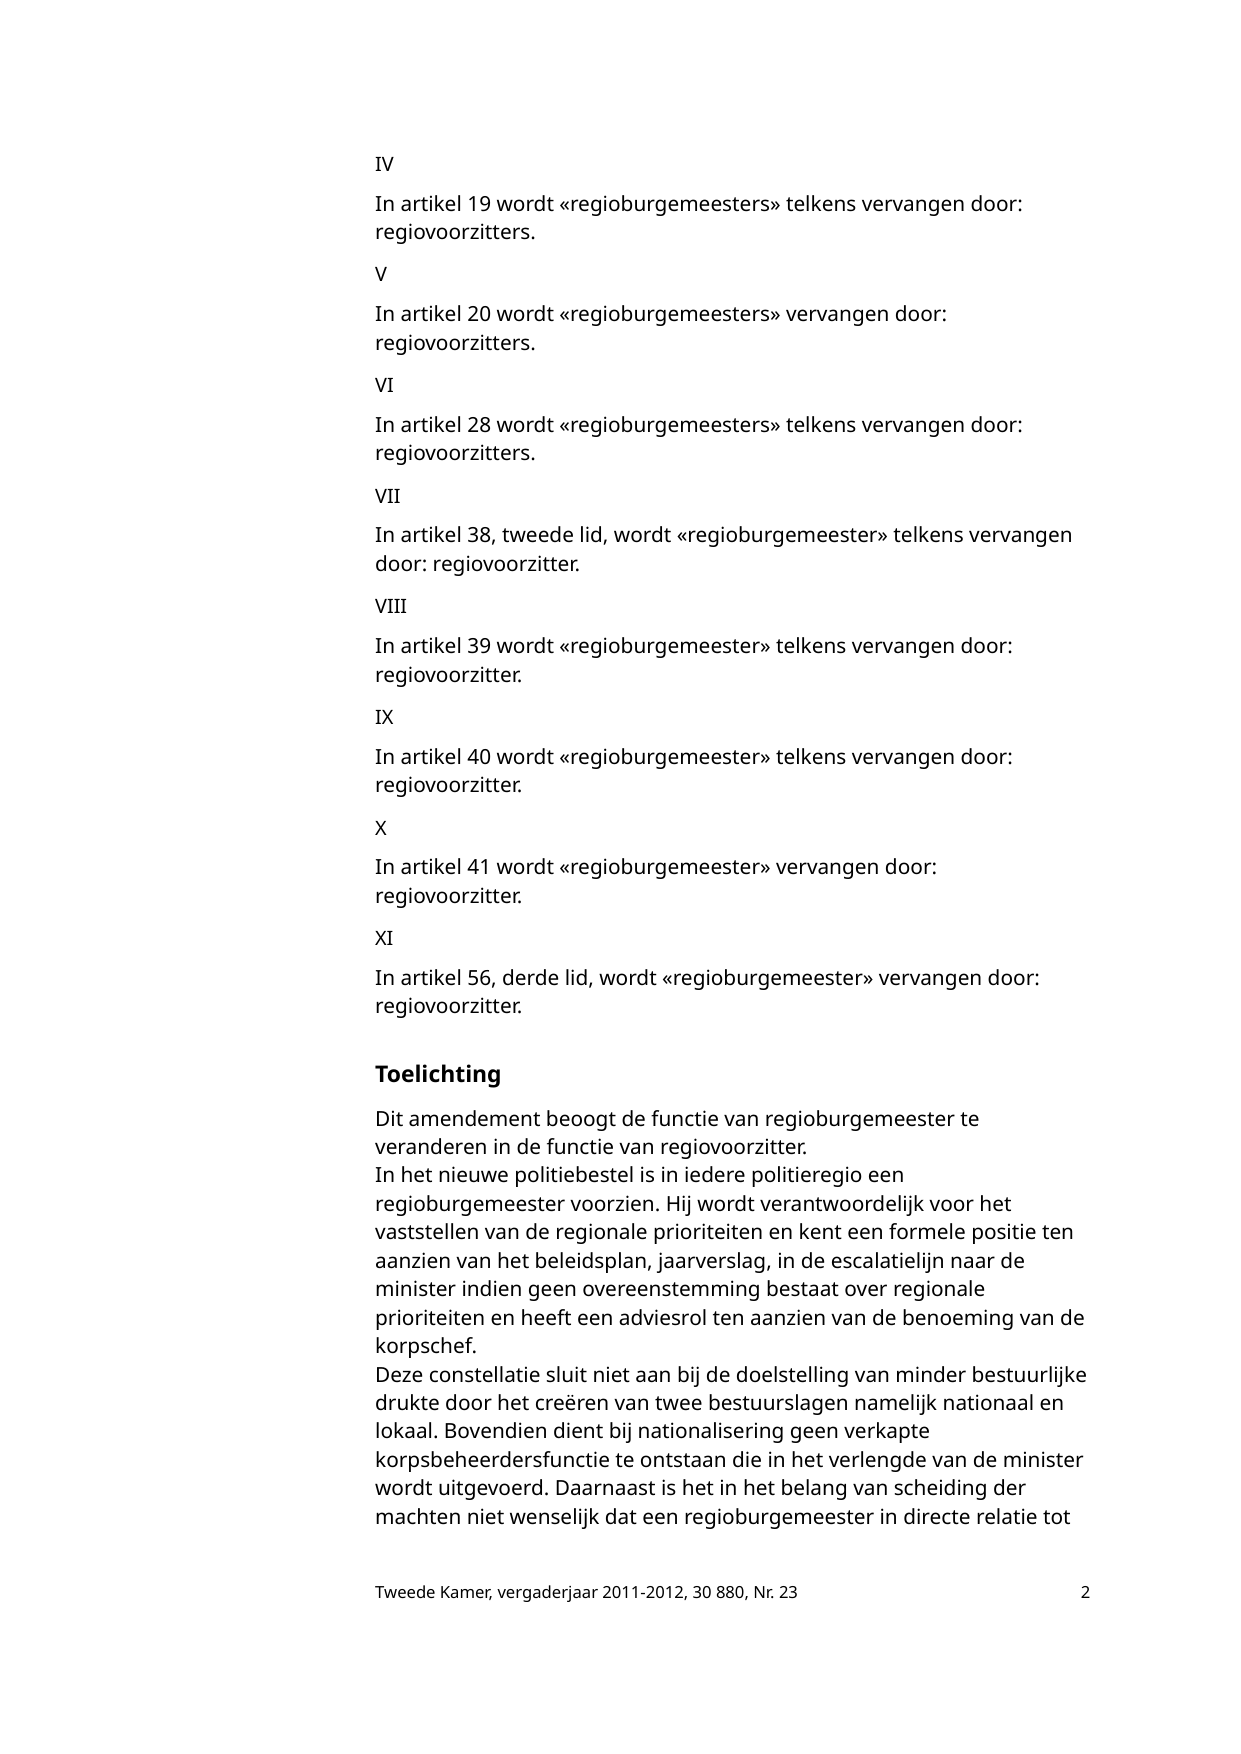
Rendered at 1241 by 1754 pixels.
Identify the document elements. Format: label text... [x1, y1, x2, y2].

text In artikel 38, tweede lid, wordt «regioburgemeester» telkens vervangen door: regiovoorzitter. [375, 521, 1090, 577]
text VII [375, 482, 1090, 509]
text X [375, 814, 1090, 841]
text IX [375, 703, 1090, 730]
text In artikel 56, derde lid, wordt «regioburgemeester» vervangen door: regiovoorzitter. [375, 963, 1090, 1020]
text Dit amendement beoogt de functie van regioburgemeester te veranderen in de functie van regiovoorzitter. [375, 1104, 1090, 1161]
text In artikel 39 wordt «regioburgemeester» telkens vervangen door: regiovoorzitter. [375, 631, 1090, 688]
subtitle Toelichting [375, 1057, 1090, 1089]
text XI [375, 924, 1090, 951]
text VI [375, 371, 1090, 398]
text In artikel 20 wordt «regioburgemeesters» vervangen door: regiovoorzitters. [375, 299, 1090, 356]
text VIII [375, 592, 1090, 619]
text V [375, 261, 1090, 288]
text Deze constellatie sluit niet aan bij de doelstelling van minder bestuurlijke drukte door het creëren van twee bestuurslagen namelijk nationaal en lokaal. Bovendien dient bij nationalisering geen verkapte korpsbeheerdersfunctie te ontstaan die in het verlengde van de minister wordt uitgevoerd. Daarnaast is het in het belang van scheiding der machten niet wenselijk dat een regioburgemeester in directe relatie tot [375, 1360, 1090, 1530]
text In het nieuwe politiebestel is in iedere politieregio een regioburgemeester voorzien. Hij wordt verantwoordelijk voor het vaststellen van de regionale prioriteiten en kent een formele positie ten aanzien van het beleidsplan, jaarverslag, in de escalatielijn naar de minister indien geen overeenstemming bestaat over regionale prioriteiten en heeft een adviesrol ten aanzien van de benoeming van de korpschef. [375, 1161, 1090, 1360]
text In artikel 28 wordt «regioburgemeesters» telkens vervangen door: regiovoorzitters. [375, 410, 1090, 467]
text In artikel 19 wordt «regioburgemeesters» telkens vervangen door: regiovoorzitters. [375, 189, 1090, 246]
text In artikel 41 wordt «regioburgemeester» vervangen door: regiovoorzitter. [375, 852, 1090, 909]
text In artikel 40 wordt «regioburgemeester» telkens vervangen door: regiovoorzitter. [375, 742, 1090, 799]
text IV [375, 150, 1090, 177]
